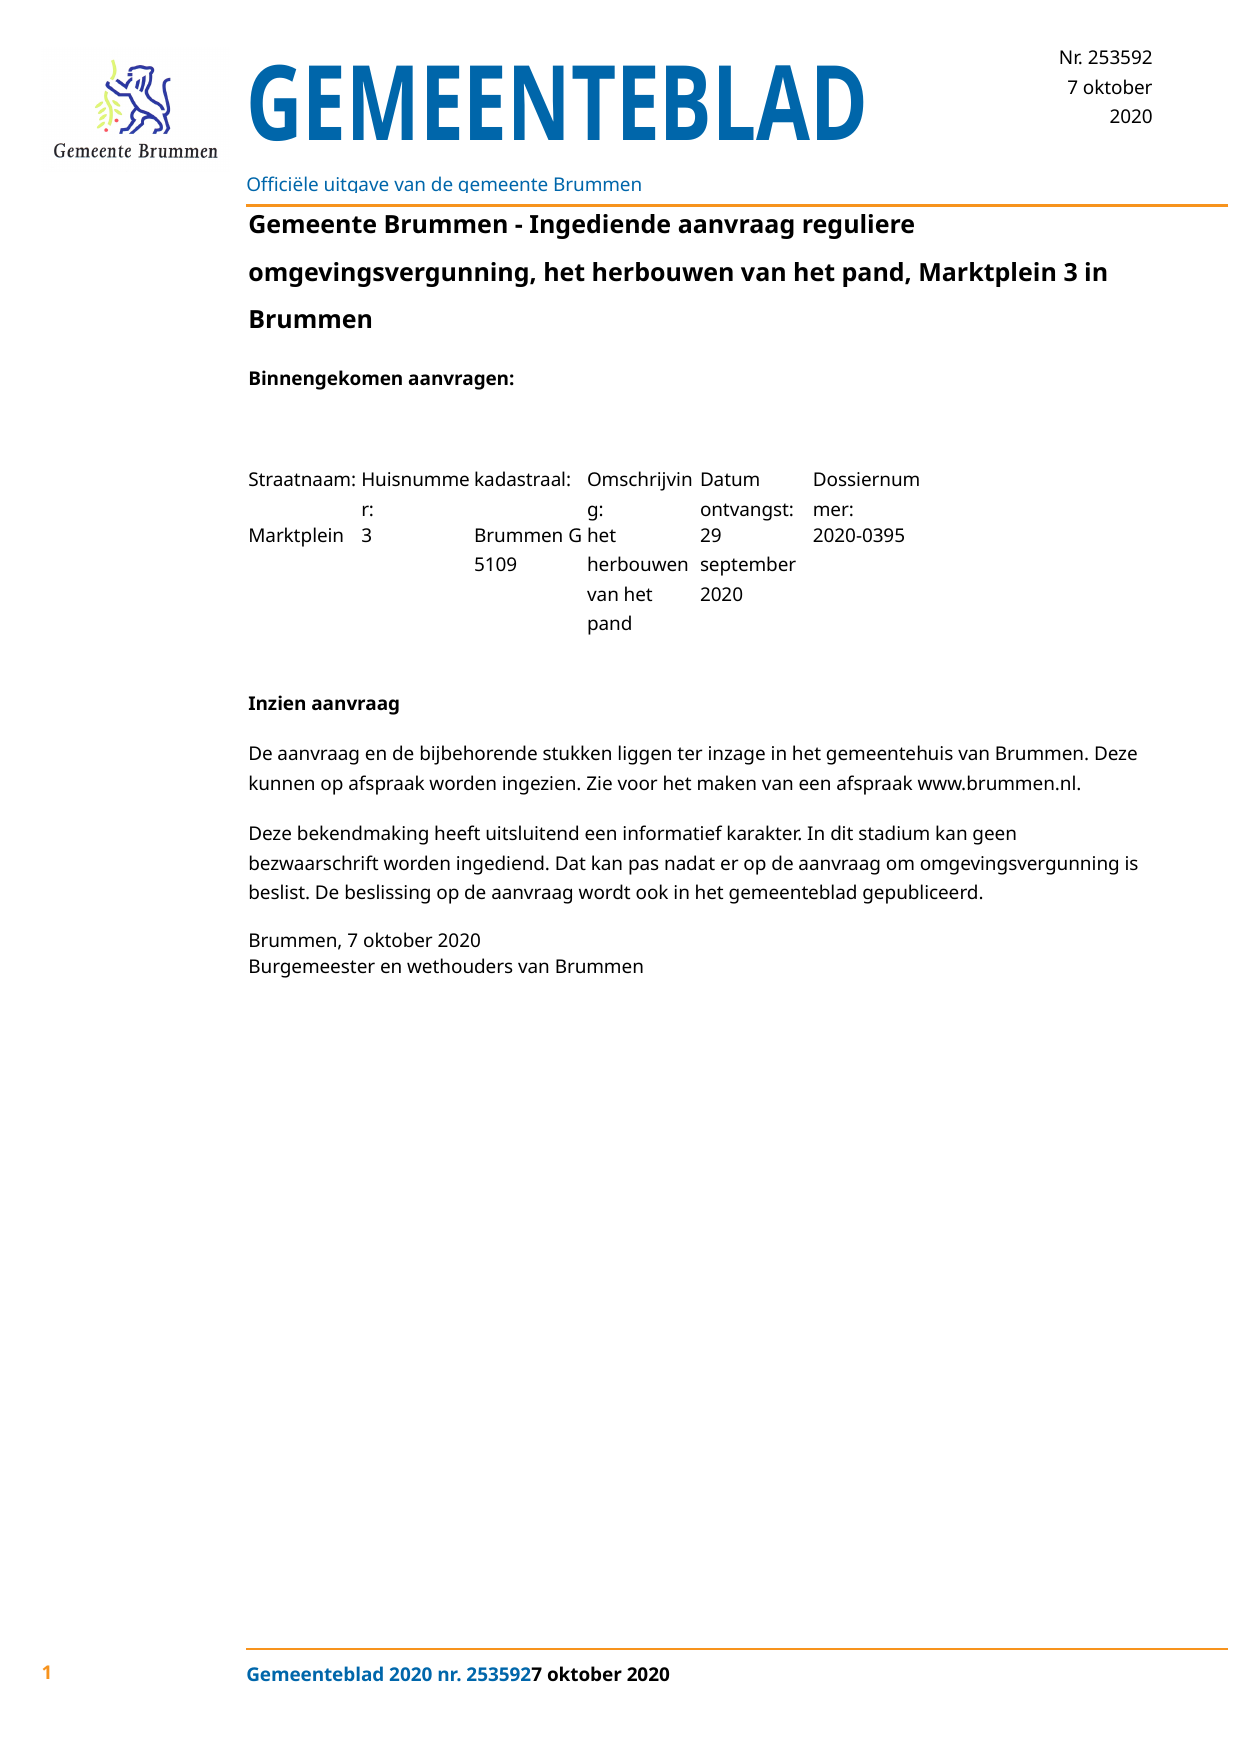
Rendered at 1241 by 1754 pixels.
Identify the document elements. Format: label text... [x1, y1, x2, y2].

table_cell 29 september 2020 [700, 522, 813, 636]
text De aanvraag en de bijbehorende stukken liggen ter inzage in het gemeentehuis van Brummen. Deze kunnen op afspraak worden ingezien. Zie voor het maken van een afspraak www.brummen.nl. [248, 740, 1152, 796]
table_header [926, 466, 1038, 522]
table_cell het herbouwen van het pand [587, 522, 700, 636]
table_cell 2020-0395 [813, 522, 926, 636]
text Inzien aanvraag [248, 690, 1152, 716]
table_header [1039, 466, 1152, 522]
picture [41, 47, 231, 172]
table_header Dossiernummer: [813, 466, 926, 522]
text Burgemeester en wethouders van Brummen [248, 953, 1152, 979]
table_header kadastraal: [474, 466, 587, 522]
text Deze bekendmaking heeft uitsluitend een informatief karakter. In dit stadium kan geen bezwaarschrift worden ingediend. Dat kan pas nadat er op de aanvraag om omgevingsvergunning is beslist. De beslissing op de aanvraag wordt ook in het gemeenteblad gepubliceerd. [248, 820, 1152, 905]
table_header Datum ontvangst: [700, 466, 813, 522]
table_cell Brummen G 5109 [474, 522, 587, 636]
table_header Omschrijving: [587, 466, 700, 522]
table_cell Marktplein [248, 522, 361, 636]
table_header Huisnummer: [361, 466, 474, 522]
text Binnengekomen aanvragen: [248, 366, 1152, 391]
table_cell 3 [361, 522, 474, 636]
table_cell [1039, 522, 1152, 636]
table_cell [926, 522, 1038, 636]
text Brummen, 7 oktober 2020 [248, 927, 1152, 953]
text Gemeente Brummen - Ingediende aanvraag reguliere omgevingsvergunning, het herbouwen van het pand, Marktplein 3 in Brummen [248, 207, 1152, 336]
table_header Straatnaam: [248, 466, 361, 522]
